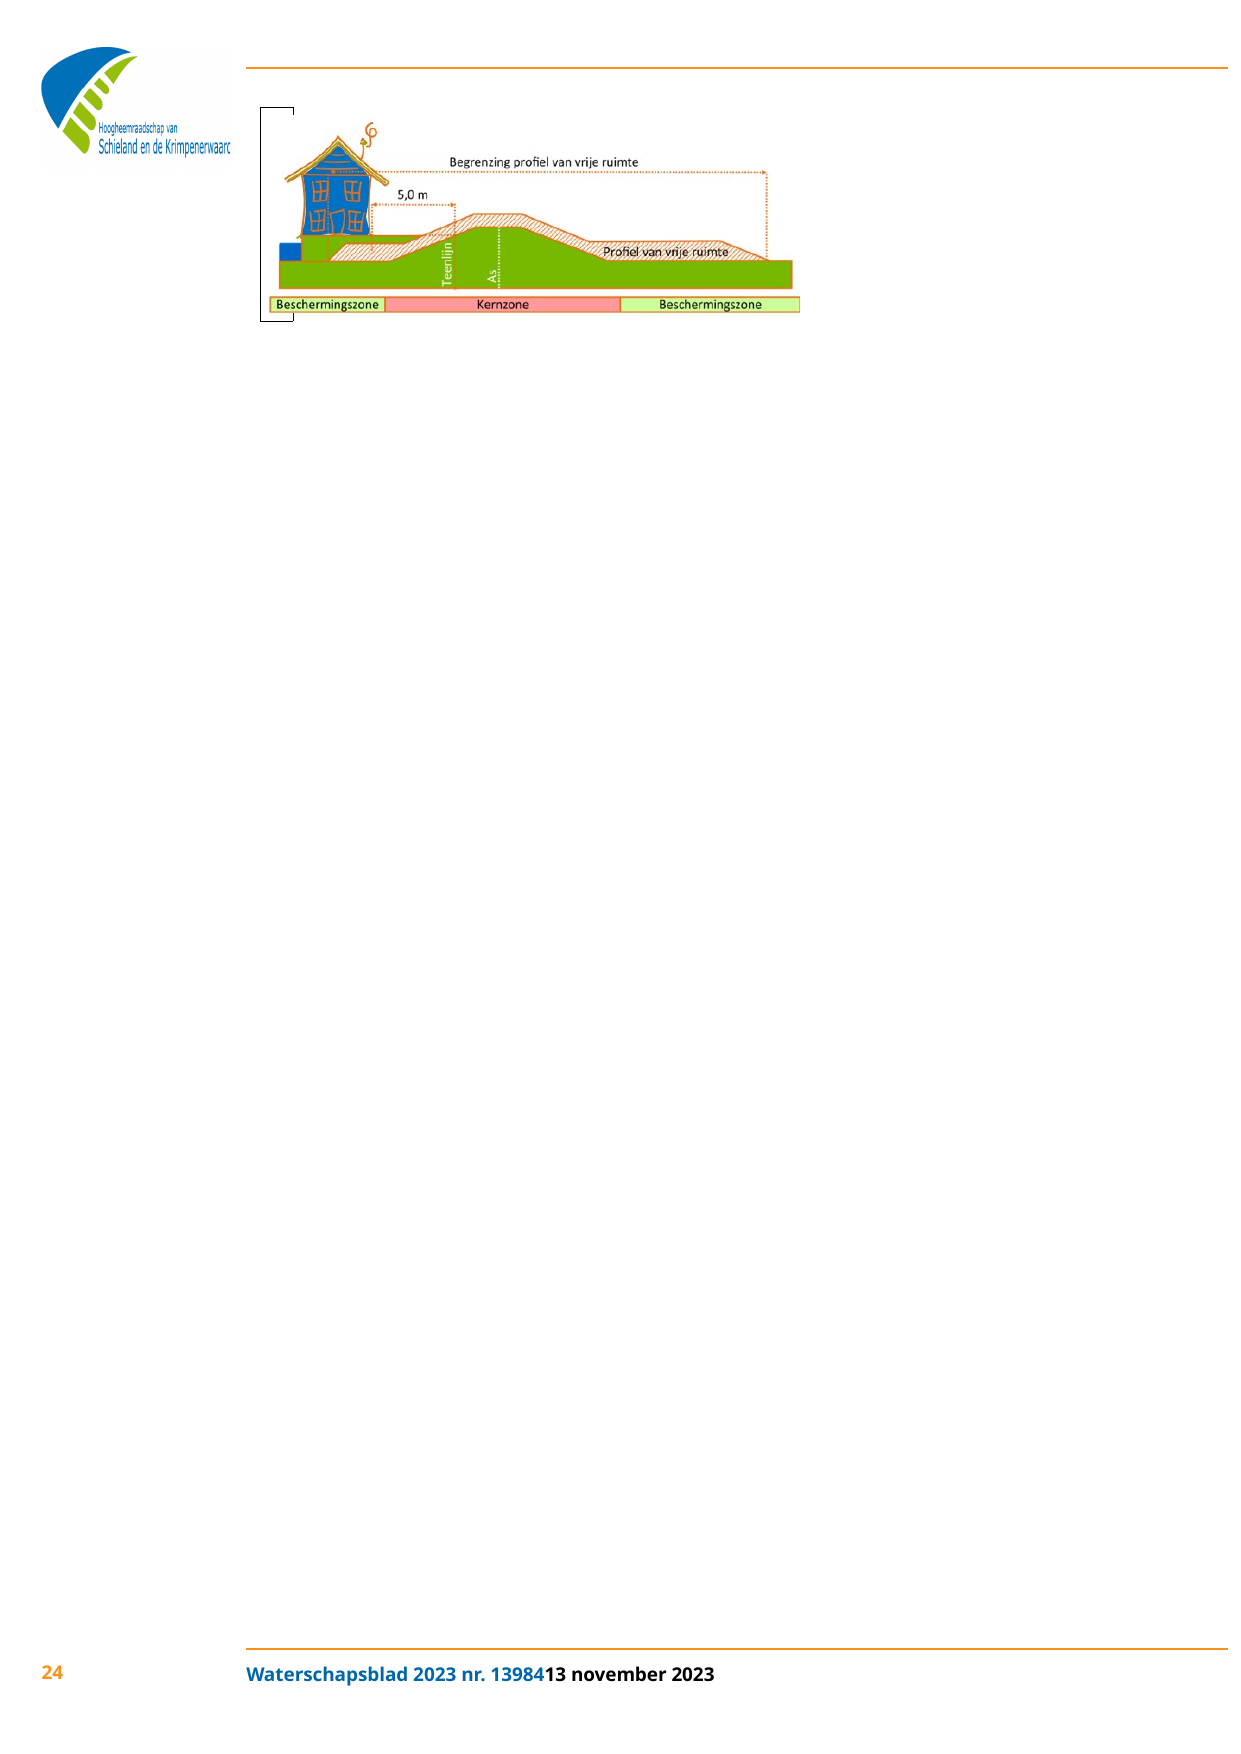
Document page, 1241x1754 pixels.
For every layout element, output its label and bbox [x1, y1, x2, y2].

picture [268, 115, 801, 313]
picture [41, 47, 231, 172]
